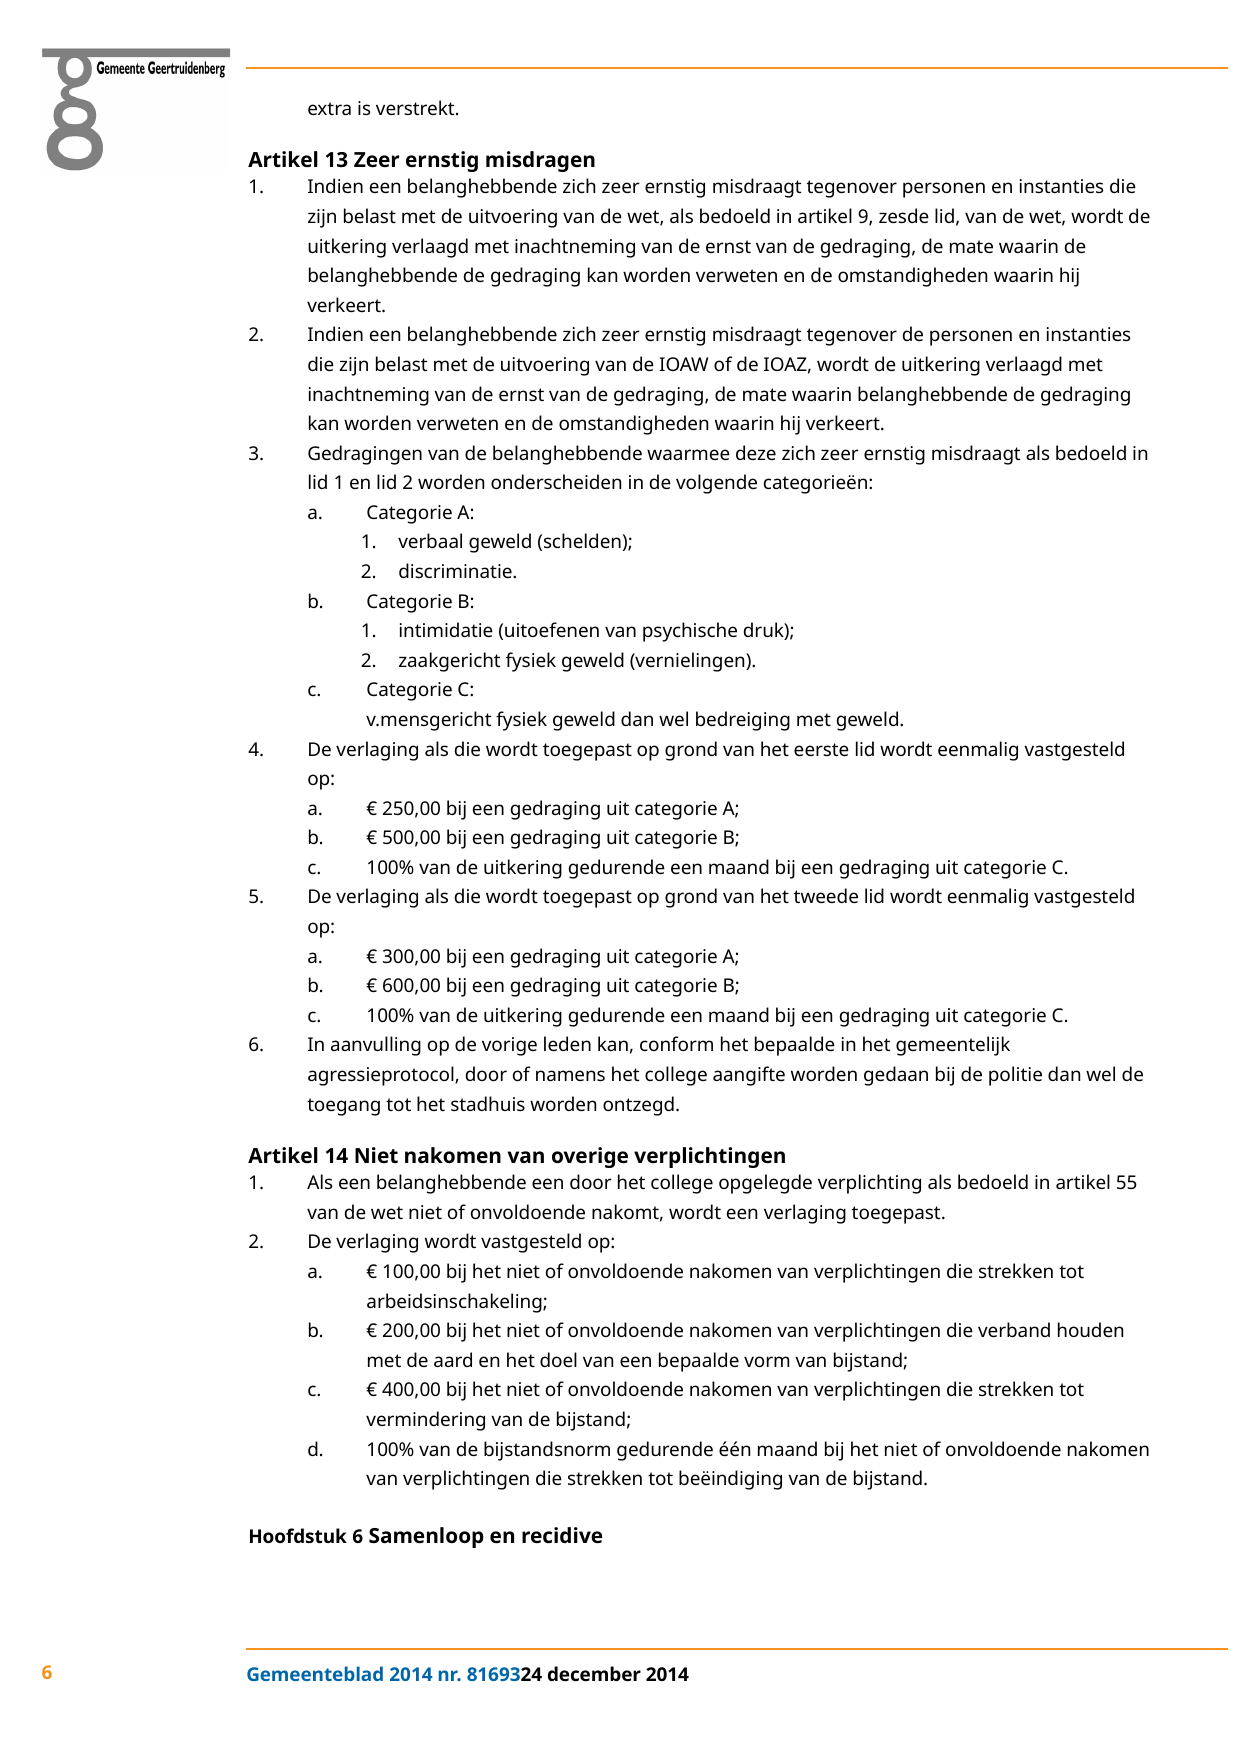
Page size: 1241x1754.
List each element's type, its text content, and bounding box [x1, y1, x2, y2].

list Als een belanghebbende een door het college opgelegde verplichting als bedoeld in artikel 55 van de wet niet of onvoldoende nakomt, wordt een verlaging toegepast. [248, 1169, 1152, 1225]
list Indien een belanghebbende zich zeer ernstig misdraagt tegenover de personen en instanties die zijn belast met de uitvoering van de IOAW of de IOAZ, wordt de uitkering verlaagd met inachtneming van de ernst van de gedraging, de mate waarin belanghebbende de gedraging kan worden verweten en de omstandigheden waarin hij verkeert. [248, 322, 1152, 436]
list De verlaging als die wordt toegepast op grond van het eerste lid wordt eenmalig vastgesteld op: [248, 736, 1152, 791]
list 100% van de bijstandsnorm gedurende één maand bij het niet of onvoldoende nakomen van verplichtingen die strekken tot beëindiging van de bijstand. [307, 1436, 1152, 1491]
list € 600,00 bij een gedraging uit categorie B; [307, 972, 1152, 998]
list € 200,00 bij het niet of onvoldoende nakomen van verplichtingen die verband houden met de aard en het doel van een bepaalde vorm van bijstand; [307, 1317, 1152, 1373]
list € 400,00 bij het niet of onvoldoende nakomen van verplichtingen die strekken tot vermindering van de bijstand; [307, 1377, 1152, 1432]
list zaakgericht fysiek geweld (vernielingen). [361, 647, 1152, 673]
list In aanvulling op de vorige leden kan, conform het bepaalde in het gemeentelijk agressieprotocol, door of namens het college aangifte worden gedaan bij de politie dan wel de toegang tot het stadhuis worden ontzegd. [248, 1032, 1152, 1116]
list discriminatie. [361, 558, 1152, 584]
list Categorie C: [307, 677, 1152, 702]
list intimidatie (uitoefenen van psychische druk); [361, 617, 1152, 643]
list De verlaging als die wordt toegepast op grond van het tweede lid wordt eenmalig vastgesteld op: [248, 884, 1152, 939]
list 100% van de uitkering gedurende een maand bij een gedraging uit categorie C. [307, 854, 1152, 880]
list € 100,00 bij het niet of onvoldoende nakomen van verplichtingen die strekken tot arbeidsinschakeling; [307, 1258, 1152, 1314]
list Categorie B: [307, 588, 1152, 613]
list 100% van de uitkering gedurende een maand bij een gedraging uit categorie C. [307, 1002, 1152, 1028]
list Indien een belanghebbende zich zeer ernstig misdraagt tegenover personen en instanties die zijn belast met de uitvoering van de wet, als bedoeld in artikel 9, zesde lid, van de wet, wordt de uitkering verlaagd met inachtneming van de ernst van de gedraging, de mate waarin de belanghebbende de gedraging kan worden verweten en de omstandigheden waarin hij verkeert. [248, 174, 1152, 318]
list € 250,00 bij een gedraging uit categorie A; [307, 795, 1152, 821]
list Gedragingen van de belanghebbende waarmee deze zich zeer ernstig misdraagt als bedoeld in lid 1 en lid 2 worden onderscheiden in de volgende categorieën: [248, 440, 1152, 495]
picture [41, 47, 231, 172]
list verbaal geweld (schelden); [361, 529, 1152, 554]
list € 500,00 bij een gedraging uit categorie B; [307, 824, 1152, 850]
list Categorie A: [307, 499, 1152, 525]
text Hoofdstuk 6 Samenloop en recidive [248, 1521, 1152, 1549]
list extra is verstrekt. [248, 95, 1152, 121]
text Artikel 14 Niet nakomen van overige verplichtingen [248, 1141, 1152, 1169]
list v.mensgericht fysiek geweld dan wel bedreiging met geweld. [307, 706, 1152, 732]
list € 300,00 bij een gedraging uit categorie A; [307, 943, 1152, 968]
list De verlaging wordt vastgesteld op: [248, 1229, 1152, 1254]
text Artikel 13 Zeer ernstig misdragen [248, 145, 1152, 174]
